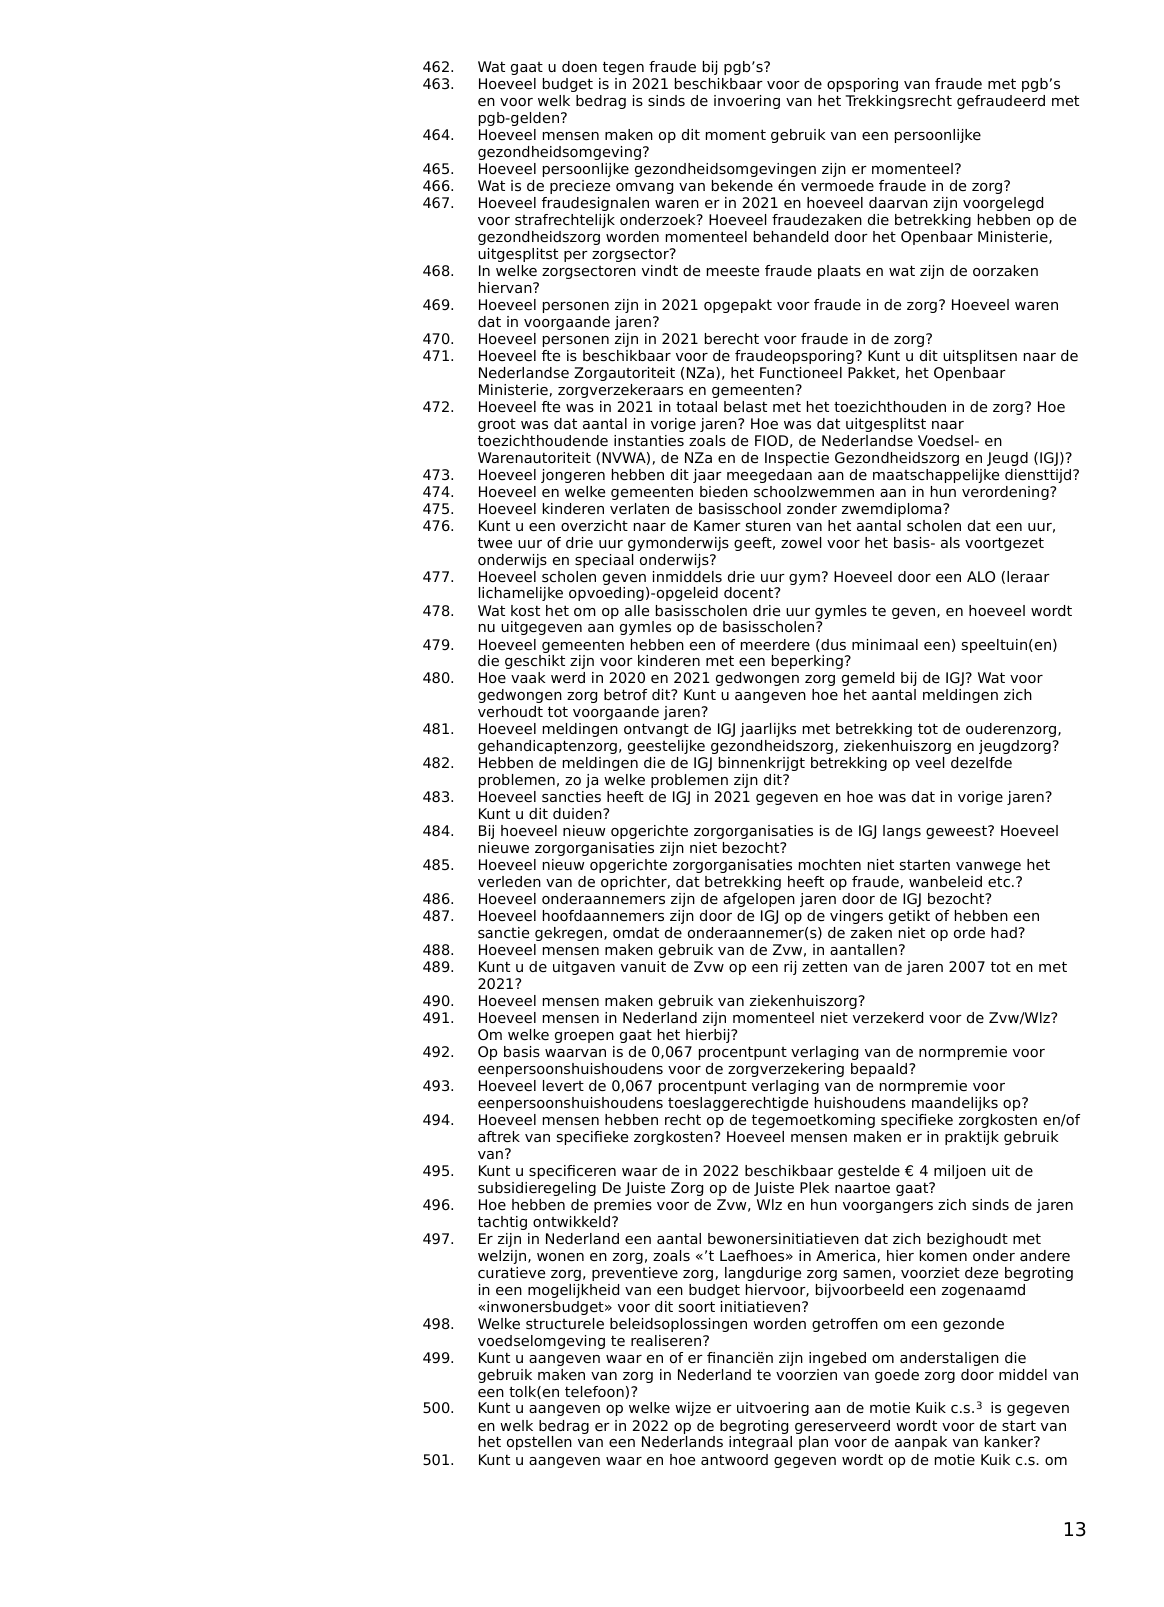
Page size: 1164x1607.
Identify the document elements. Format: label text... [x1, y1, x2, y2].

table_cell 478. [422, 603, 471, 636]
table_cell In welke zorgsectoren vindt de meeste fraude plaats en wat zijn de oorzaken hiervan? [471, 263, 1087, 297]
table_cell Kunt u een overzicht naar de Kamer sturen van het aantal scholen dat een uur, twee uur of drie uur gymonderwijs geeft, zowel voor het basis- als voortgezet onderwijs en speciaal onderwijs? [471, 518, 1087, 568]
table_cell Kunt u de uitgaven vanuit de Zvw op een rij zetten van de jaren 2007 tot en met 2021? [471, 959, 1087, 993]
table_cell 477. [422, 569, 471, 602]
table_cell Kunt u aangeven op welke wijze er uitvoering aan de motie Kuik c.s.3 is gegeven en welk bedrag er in 2022 op de begroting gereserveerd wordt voor de start van het opstellen van een Nederlands integraal plan voor de aanpak van kanker? [471, 1400, 1087, 1451]
table_cell 471. [422, 348, 471, 399]
table_cell 476. [422, 518, 471, 568]
table_cell Hoeveel kinderen verlaten de basisschool zonder zwemdiploma? [471, 501, 1087, 517]
table_cell Hoeveel sancties heeft de IGJ in 2021 gegeven en hoe was dat in vorige jaren? Kunt u dit duiden? [471, 789, 1087, 823]
table_cell 466. [422, 178, 471, 195]
table_cell 494. [422, 1112, 471, 1163]
table_cell Hoeveel personen zijn in 2021 berecht voor fraude in de zorg? [471, 331, 1087, 348]
table_cell Hoeveel budget is in 2021 beschikbaar voor de opsporing van fraude met pgb’s en voor welk bedrag is sinds de invoering van het Trekkingsrecht gefraudeerd met pgb-gelden? [471, 76, 1087, 127]
table_cell Hoe hebben de premies voor de Zvw, Wlz en hun voorgangers zich sinds de jaren tachtig ontwikkeld? [471, 1197, 1087, 1231]
table_cell Hoeveel onderaannemers zijn de afgelopen jaren door de IGJ bezocht? [471, 891, 1087, 908]
table_cell 488. [422, 942, 471, 959]
table_cell 490. [422, 993, 471, 1010]
table_cell 489. [422, 959, 471, 993]
table_cell 495. [422, 1163, 471, 1197]
table_cell 498. [422, 1316, 471, 1349]
table_cell 483. [422, 789, 471, 823]
table_cell 496. [422, 1197, 471, 1231]
table_cell 474. [422, 484, 471, 501]
table_cell Hoeveel meldingen ontvangt de IGJ jaarlijks met betrekking tot de ouderenzorg, gehandicaptenzorg, geestelijke gezondheidszorg, ziekenhuiszorg en jeugdzorg? [471, 721, 1087, 755]
table_cell 465. [422, 161, 471, 178]
table_cell 468. [422, 263, 471, 297]
table_cell Wat kost het om op alle basisscholen drie uur gymles te geven, en hoeveel wordt nu uitgegeven aan gymles op de basisscholen? [471, 603, 1087, 636]
table_cell Hoeveel fte is beschikbaar voor de fraudeopsporing? Kunt u dit uitsplitsen naar de Nederlandse Zorgautoriteit (NZa), het Functioneel Pakket, het Openbaar Ministerie, zorgverzekeraars en gemeenten? [471, 348, 1087, 399]
table_cell 500. [422, 1400, 471, 1451]
table_cell Welke structurele beleidsoplossingen worden getroffen om een gezonde voedselomgeving te realiseren? [471, 1316, 1087, 1349]
table_cell 485. [422, 857, 471, 891]
table_cell 482. [422, 755, 471, 789]
table_cell 469. [422, 297, 471, 331]
table_cell 486. [422, 891, 471, 908]
table_cell Hoeveel gemeenten hebben een of meerdere (dus minimaal een) speeltuin(en) die geschikt zijn voor kinderen met een beperking? [471, 636, 1087, 670]
table_cell Hebben de meldingen die de IGJ binnenkrijgt betrekking op veel dezelfde problemen, zo ja welke problemen zijn dit? [471, 755, 1087, 789]
table_cell Hoeveel mensen hebben recht op de tegemoetkoming specifieke zorgkosten en/of aftrek van specifieke zorgkosten? Hoeveel mensen maken er in praktijk gebruik van? [471, 1112, 1087, 1163]
table_cell 487. [422, 908, 471, 942]
table_cell 481. [422, 721, 471, 755]
table_cell Op basis waarvan is de 0,067 procentpunt verlaging van de normpremie voor eenpersoonshuishoudens voor de zorgverzekering bepaald? [471, 1044, 1087, 1078]
table_cell 463. [422, 76, 471, 127]
table_cell 475. [422, 501, 471, 517]
table_cell 464. [422, 127, 471, 161]
table_cell Hoeveel mensen in Nederland zijn momenteel niet verzekerd voor de Zvw/Wlz? Om welke groepen gaat het hierbij? [471, 1010, 1087, 1044]
table_cell 480. [422, 670, 471, 721]
table_cell Hoeveel en welke gemeenten bieden schoolzwemmen aan in hun verordening? [471, 484, 1087, 501]
table_cell 493. [422, 1078, 471, 1112]
table_cell 484. [422, 823, 471, 857]
table_cell 467. [422, 195, 471, 263]
table_cell Hoeveel jongeren hebben dit jaar meegedaan aan de maatschappelijke diensttijd? [471, 467, 1087, 483]
table_cell Hoe vaak werd in 2020 en 2021 gedwongen zorg gemeld bij de IGJ? Wat voor gedwongen zorg betrof dit? Kunt u aangeven hoe het aantal meldingen zich verhoudt tot voorgaande jaren? [471, 670, 1087, 721]
table_cell Wat is de precieze omvang van bekende én vermoede fraude in de zorg? [471, 178, 1087, 195]
table_cell Wat gaat u doen tegen fraude bij pgb’s? [471, 59, 1087, 76]
table_cell Hoeveel mensen maken gebruik van de Zvw, in aantallen? [471, 942, 1087, 959]
table_cell Bij hoeveel nieuw opgerichte zorgorganisaties is de IGJ langs geweest? Hoeveel nieuwe zorgorganisaties zijn niet bezocht? [471, 823, 1087, 857]
table_cell 491. [422, 1010, 471, 1044]
table_cell 473. [422, 467, 471, 483]
table_cell Hoeveel mensen maken gebruik van ziekenhuiszorg? [471, 993, 1087, 1010]
table_cell 462. [422, 59, 471, 76]
table_cell Hoeveel levert de 0,067 procentpunt verlaging van de normpremie voor eenpersoonshuishoudens toeslaggerechtigde huishoudens maandelijks op? [471, 1078, 1087, 1112]
table_cell 501. [422, 1451, 471, 1468]
table_cell 479. [422, 636, 471, 670]
table_cell 470. [422, 331, 471, 348]
table_cell 492. [422, 1044, 471, 1078]
table_cell 499. [422, 1350, 471, 1400]
table_cell Hoeveel fraudesignalen waren er in 2021 en hoeveel daarvan zijn voorgelegd voor strafrechtelijk onderzoek? Hoeveel fraudezaken die betrekking hebben op de gezondheidszorg worden momenteel behandeld door het Openbaar Ministerie, uitgesplitst per zorgsector? [471, 195, 1087, 263]
table_cell Hoeveel persoonlijke gezondheidsomgevingen zijn er momenteel? [471, 161, 1087, 178]
table_cell Hoeveel mensen maken op dit moment gebruik van een persoonlijke gezondheidsomgeving? [471, 127, 1087, 161]
table_cell Kunt u aangeven waar en hoe antwoord gegeven wordt op de motie Kuik c.s. om [471, 1451, 1087, 1468]
table_cell Hoeveel scholen geven inmiddels drie uur gym? Hoeveel door een ALO (leraar lichamelijke opvoeding)-opgeleid docent? [471, 569, 1087, 602]
table_cell 472. [422, 399, 471, 467]
table_cell Hoeveel personen zijn in 2021 opgepakt voor fraude in de zorg? Hoeveel waren dat in voorgaande jaren? [471, 297, 1087, 331]
table_cell 497. [422, 1231, 471, 1316]
table_cell Hoeveel nieuw opgerichte zorgorganisaties mochten niet starten vanwege het verleden van de oprichter, dat betrekking heeft op fraude, wanbeleid etc.? [471, 857, 1087, 891]
table_cell Hoeveel hoofdaannemers zijn door de IGJ op de vingers getikt of hebben een sanctie gekregen, omdat de onderaannemer(s) de zaken niet op orde had? [471, 908, 1087, 942]
table_cell Er zijn in Nederland een aantal bewonersinitiatieven dat zich bezighoudt met welzijn, wonen en zorg, zoals «’t Laefhoes» in America, hier komen onder andere curatieve zorg, preventieve zorg, langdurige zorg samen, voorziet deze begroting in een mogelijkheid van een budget hiervoor, bijvoorbeeld een zogenaamd «inwonersbudget» voor dit soort initiatieven? [471, 1231, 1087, 1316]
table_cell Kunt u specificeren waar de in 2022 beschikbaar gestelde € 4 miljoen uit de subsidieregeling De Juiste Zorg op de Juiste Plek naartoe gaat? [471, 1163, 1087, 1197]
table_cell Kunt u aangeven waar en of er financiën zijn ingebed om anderstaligen die gebruik maken van zorg in Nederland te voorzien van goede zorg door middel van een tolk(en telefoon)? [471, 1350, 1087, 1400]
table_cell Hoeveel fte was in 2021 in totaal belast met het toezichthouden in de zorg? Hoe groot was dat aantal in vorige jaren? Hoe was dat uitgesplitst naar toezichthoudende instanties zoals de FIOD, de Nederlandse Voedsel- en Warenautoriteit (NVWA), de NZa en de Inspectie Gezondheidszorg en Jeugd (IGJ)? [471, 399, 1087, 467]
